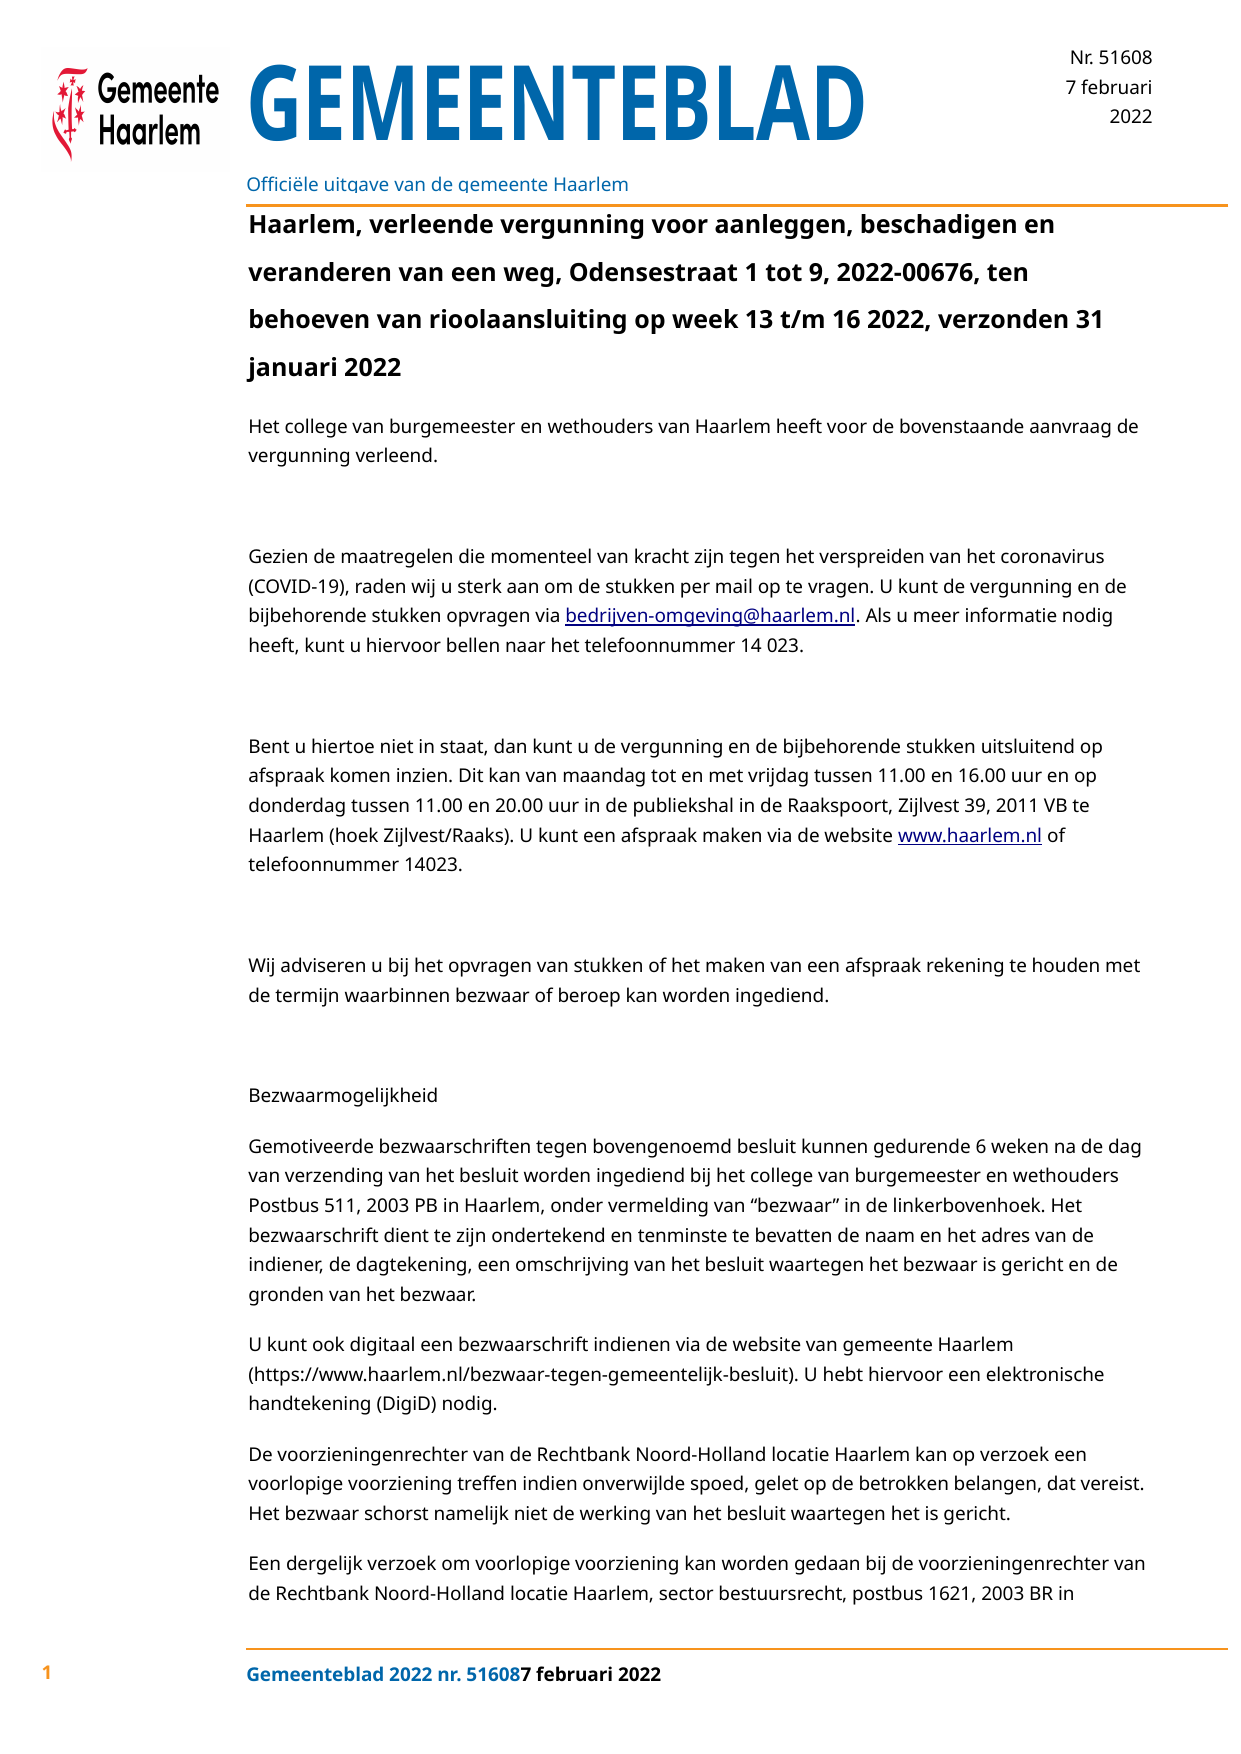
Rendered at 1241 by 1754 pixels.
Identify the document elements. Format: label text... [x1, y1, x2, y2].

text Gezien de maatregelen die momenteel van kracht zijn tegen het verspreiden van het coronavirus (COVID-19), raden wij u sterk aan om de stukken per mail op te vragen. U kunt de vergunning en de bijbehorende stukken opvragen via bedrijven-omgeving@haarlem.nl. Als u meer informatie nodig heeft, kunt u hiervoor bellen naar het telefoonnummer 14 023. [248, 543, 1152, 658]
text Een dergelijk verzoek om voorlopige voorziening kan worden gedaan bij de voorzieningenrechter van de Rechtbank Noord-Holland locatie Haarlem, sector bestuursrecht, postbus 1621, 2003 BR in [248, 1551, 1152, 1606]
text Gemotiveerde bezwaarschriften tegen bovengenoemd besluit kunnen gedurende 6 weken na de dag van verzending van het besluit worden ingediend bij het college van burgemeester en wethouders Postbus 511, 2003 PB in Haarlem, onder vermelding van “bezwaar” in de linkerbovenhoek. Het bezwaarschrift dient te zijn ondertekend en tenminste te bevatten de naam en het adres van de indiener, de dagtekening, een omschrijving van het besluit waartegen het bezwaar is gericht en de gronden van het bezwaar. [248, 1133, 1152, 1307]
text Bent u hiertoe niet in staat, dan kunt u de vergunning en de bijbehorende stukken uitsluitend op afspraak komen inzien. Dit kan van maandag tot en met vrijdag tussen 11.00 en 16.00 uur en op donderdag tussen 11.00 en 20.00 uur in de publiekshal in de Raakspoort, Zijlvest 39, 2011 VB te Haarlem (hoek Zijlvest/Raaks). U kunt een afspraak maken via de website www.haarlem.nl of telefoonnummer 14023. [248, 733, 1152, 877]
text De voorzieningenrechter van de Rechtbank Noord-Holland locatie Haarlem kan op verzoek een voorlopige voorziening treffen indien onverwijlde spoed, gelet op de betrokken belangen, dat vereist. Het bezwaar schorst namelijk niet de werking van het besluit waartegen het is gericht. [248, 1441, 1152, 1526]
picture [41, 47, 231, 172]
text U kunt ook digitaal een bezwaarschrift indienen via de website van gemeente Haarlem (https://www.haarlem.nl/bezwaar-tegen-gemeentelijk-besluit). U hebt hiervoor een elektronische handtekening (DigiD) nodig. [248, 1331, 1152, 1416]
text Het college van burgemeester en wethouders van Haarlem heeft voor de bovenstaande aanvraag de vergunning verleend. [248, 413, 1152, 468]
text Wij adviseren u bij het opvragen van stukken of het maken van een afspraak rekening te houden met de termijn waarbinnen bezwaar of beroep kan worden ingediend. [248, 952, 1152, 1008]
text Bezwaarmogelijkheid [248, 1083, 1152, 1108]
text Haarlem, verleende vergunning voor aanleggen, beschadigen en veranderen van een weg, Odensestraat 1 tot 9, 2022-00676, ten behoeven van rioolaansluiting op week 13 t/m 16 2022, verzonden 31 januari 2022 [248, 207, 1152, 384]
